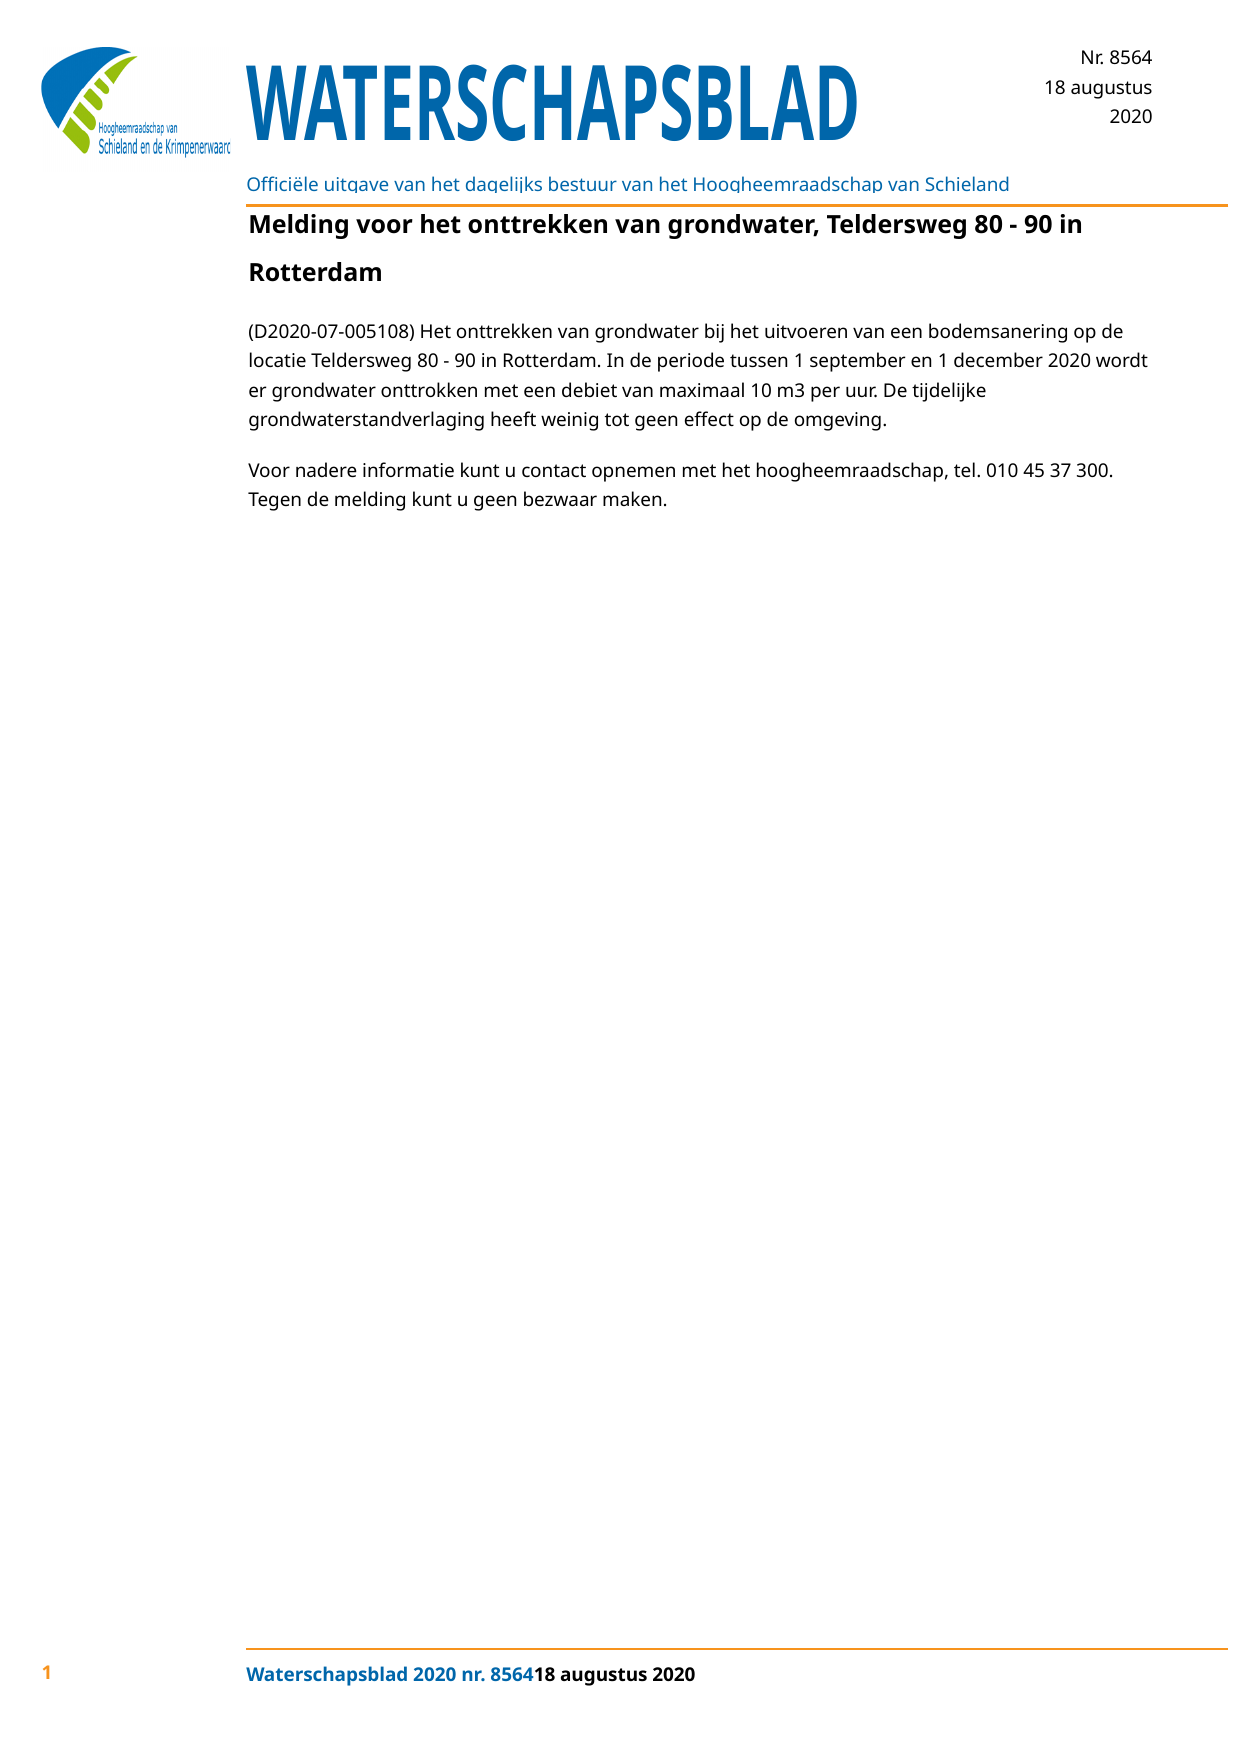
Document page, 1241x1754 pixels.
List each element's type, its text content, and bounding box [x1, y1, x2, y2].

text Voor nadere informatie kunt u contact opnemen met het hoogheemraadschap, tel. 010 45 37 300. Tegen de melding kunt u geen bezwaar maken. [248, 457, 1152, 512]
text (D2020-07-005108) Het onttrekken van grondwater bij het uitvoeren van een bodemsanering op de locatie Teldersweg 80 - 90 in Rotterdam. In de periode tussen 1 september en 1 december 2020 wordt er grondwater onttrokken met een debiet van maximaal 10 m3 per uur. De tijdelijke grondwaterstandverlaging heeft weinig tot geen effect op de omgeving. [248, 318, 1152, 432]
text Melding voor het onttrekken van grondwater, Teldersweg 80 - 90 in Rotterdam [248, 207, 1152, 288]
picture [41, 47, 231, 172]
